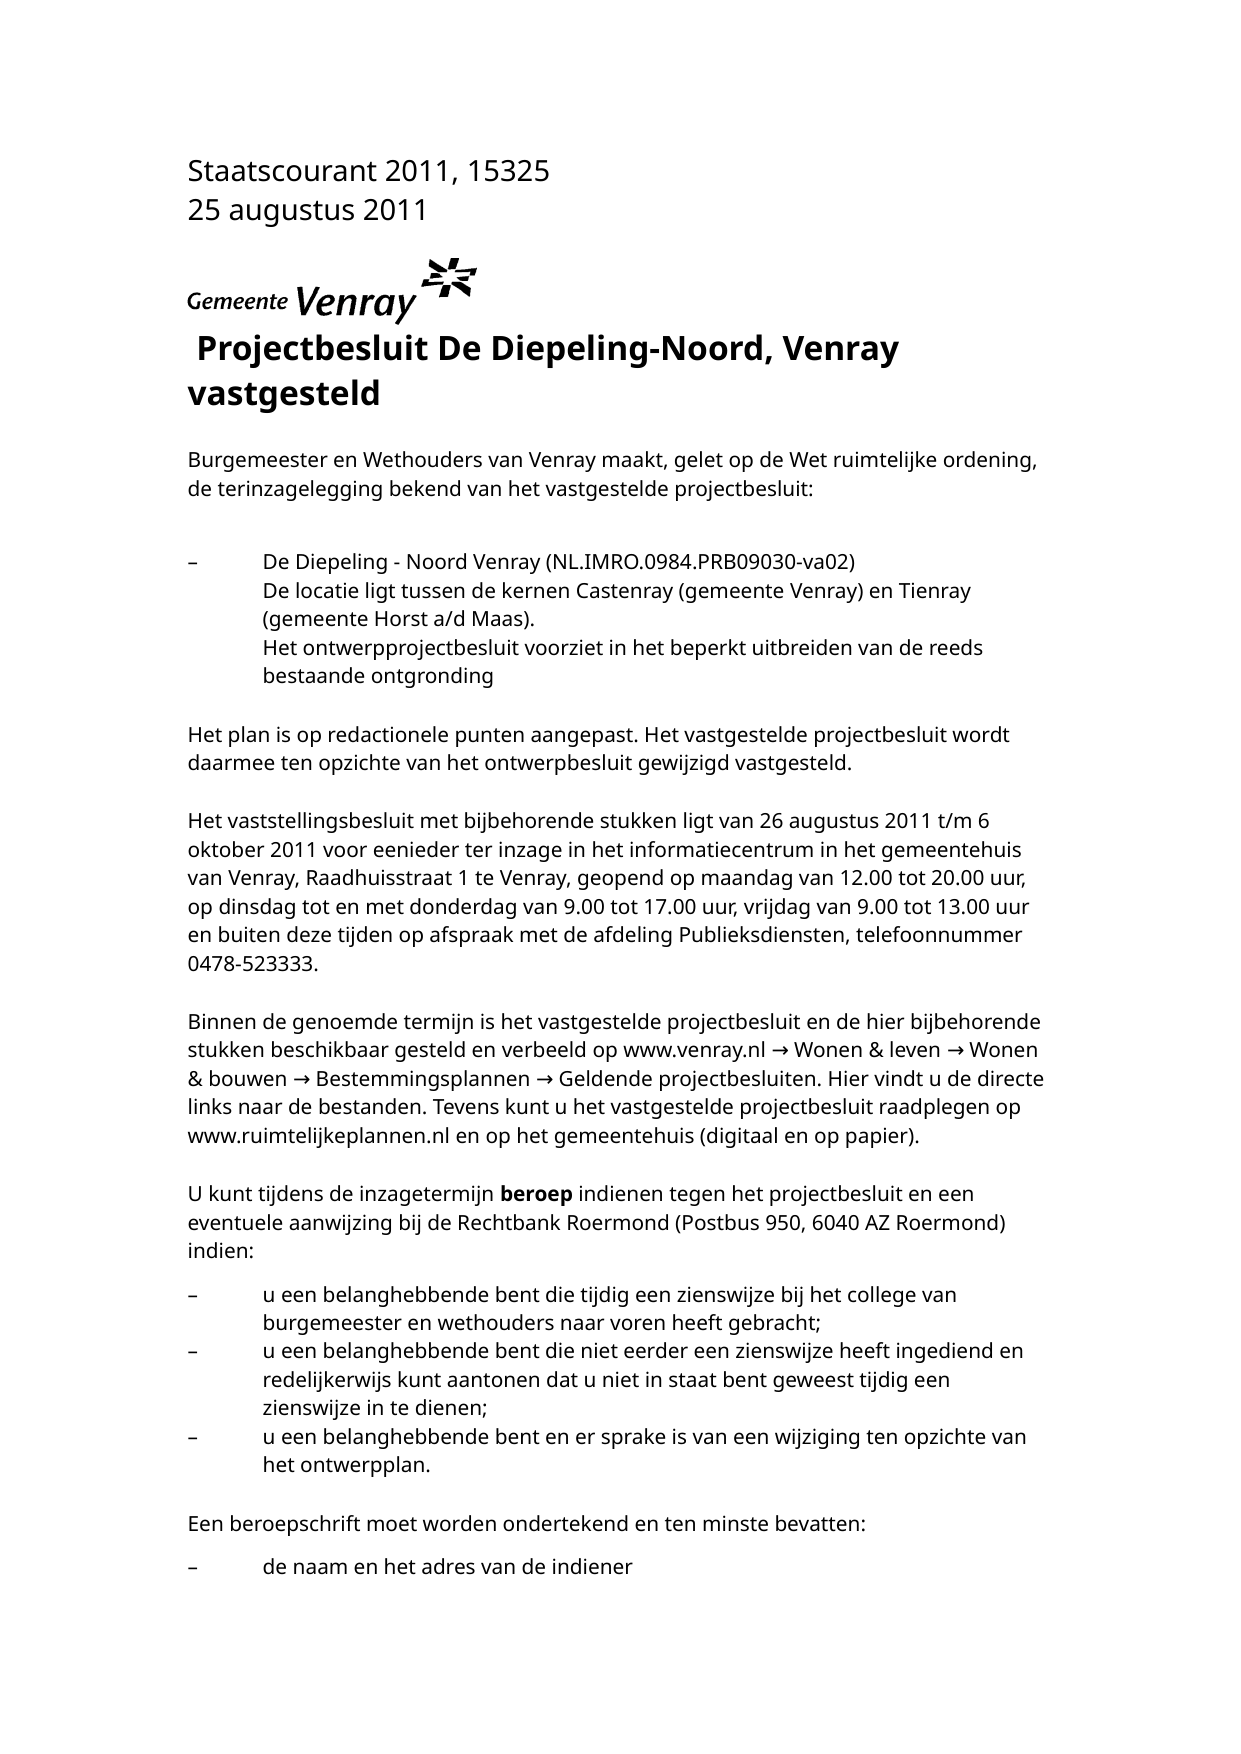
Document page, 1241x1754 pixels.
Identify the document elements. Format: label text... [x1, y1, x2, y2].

text Staatscourant 2011, 15325 [187, 150, 1053, 190]
text Burgemeester en Wethouders van Venray maakt, gelet op de Wet ruimtelijke ordening, de terinzagelegging bekend van het vastgestelde projectbesluit: [187, 446, 1053, 502]
list u een belanghebbende bent en er sprake is van een wijziging ten opzichte van het ontwerpplan. [187, 1422, 1053, 1479]
list De Diepeling - Noord Venray (NL.IMRO.0984.PRB09030-va02) [187, 547, 1053, 576]
list Het ontwerpprojectbesluit voorziet in het beperkt uitbreiden van de reeds bestaande ontgronding [187, 633, 1053, 690]
picture [187, 258, 477, 325]
text U kunt tijdens de inzagetermijn beroep indienen tegen het projectbesluit en een eventuele aanwijzing bij de Rechtbank Roermond (Postbus 950, 6040 AZ Roermond) indien: [187, 1179, 1053, 1265]
text 25 augustus 2011 [187, 190, 1053, 229]
text Binnen de genoemde termijn is het vastgestelde projectbesluit en de hier bijbehorende stukken beschikbaar gesteld en verbeeld op www.venray.nl → Wonen & leven → Wonen & bouwen → Bestemmingsplannen → Geldende projectbesluiten. Hier vindt u de directe links naar de bestanden. Tevens kunt u het vastgestelde projectbesluit raadplegen op www.ruimtelijkeplannen.nl en op het gemeentehuis (digitaal en op papier). [187, 1007, 1053, 1149]
list u een belanghebbende bent die niet eerder een zienswijze heeft ingediend en redelijkerwijs kunt aantonen dat u niet in staat bent geweest tijdig een zienswijze in te dienen; [187, 1337, 1053, 1422]
text Het plan is op redactionele punten aangepast. Het vastgestelde projectbesluit wordt daarmee ten opzichte van het ontwerpbesluit gewijzigd vastgesteld. [187, 720, 1053, 777]
list u een belanghebbende bent die tijdig een zienswijze bij het college van burgemeester en wethouders naar voren heeft gebracht; [187, 1280, 1053, 1337]
subtitle Projectbesluit De Diepeling-Noord, Venray vastgesteld [187, 271, 1053, 416]
text Het vaststellingsbesluit met bijbehorende stukken ligt van 26 augustus 2011 t/m 6 oktober 2011 voor eenieder ter inzage in het informatiecentrum in het gemeentehuis van Venray, Raadhuisstraat 1 te Venray, geopend op maandag van 12.00 tot 20.00 uur, op dinsdag tot en met donderdag van 9.00 tot 17.00 uur, vrijdag van 9.00 tot 13.00 uur en buiten deze tijden op afspraak met de afdeling Publieksdiensten, telefoonnummer 0478-523333. [187, 807, 1053, 977]
list De locatie ligt tussen de kernen Castenray (gemeente Venray) en Tienray (gemeente Horst a/d Maas). [187, 576, 1053, 633]
text Een beroepschrift moet worden ondertekend en ten minste bevatten: [187, 1509, 1053, 1537]
list de naam en het adres van de indiener [187, 1552, 1053, 1581]
